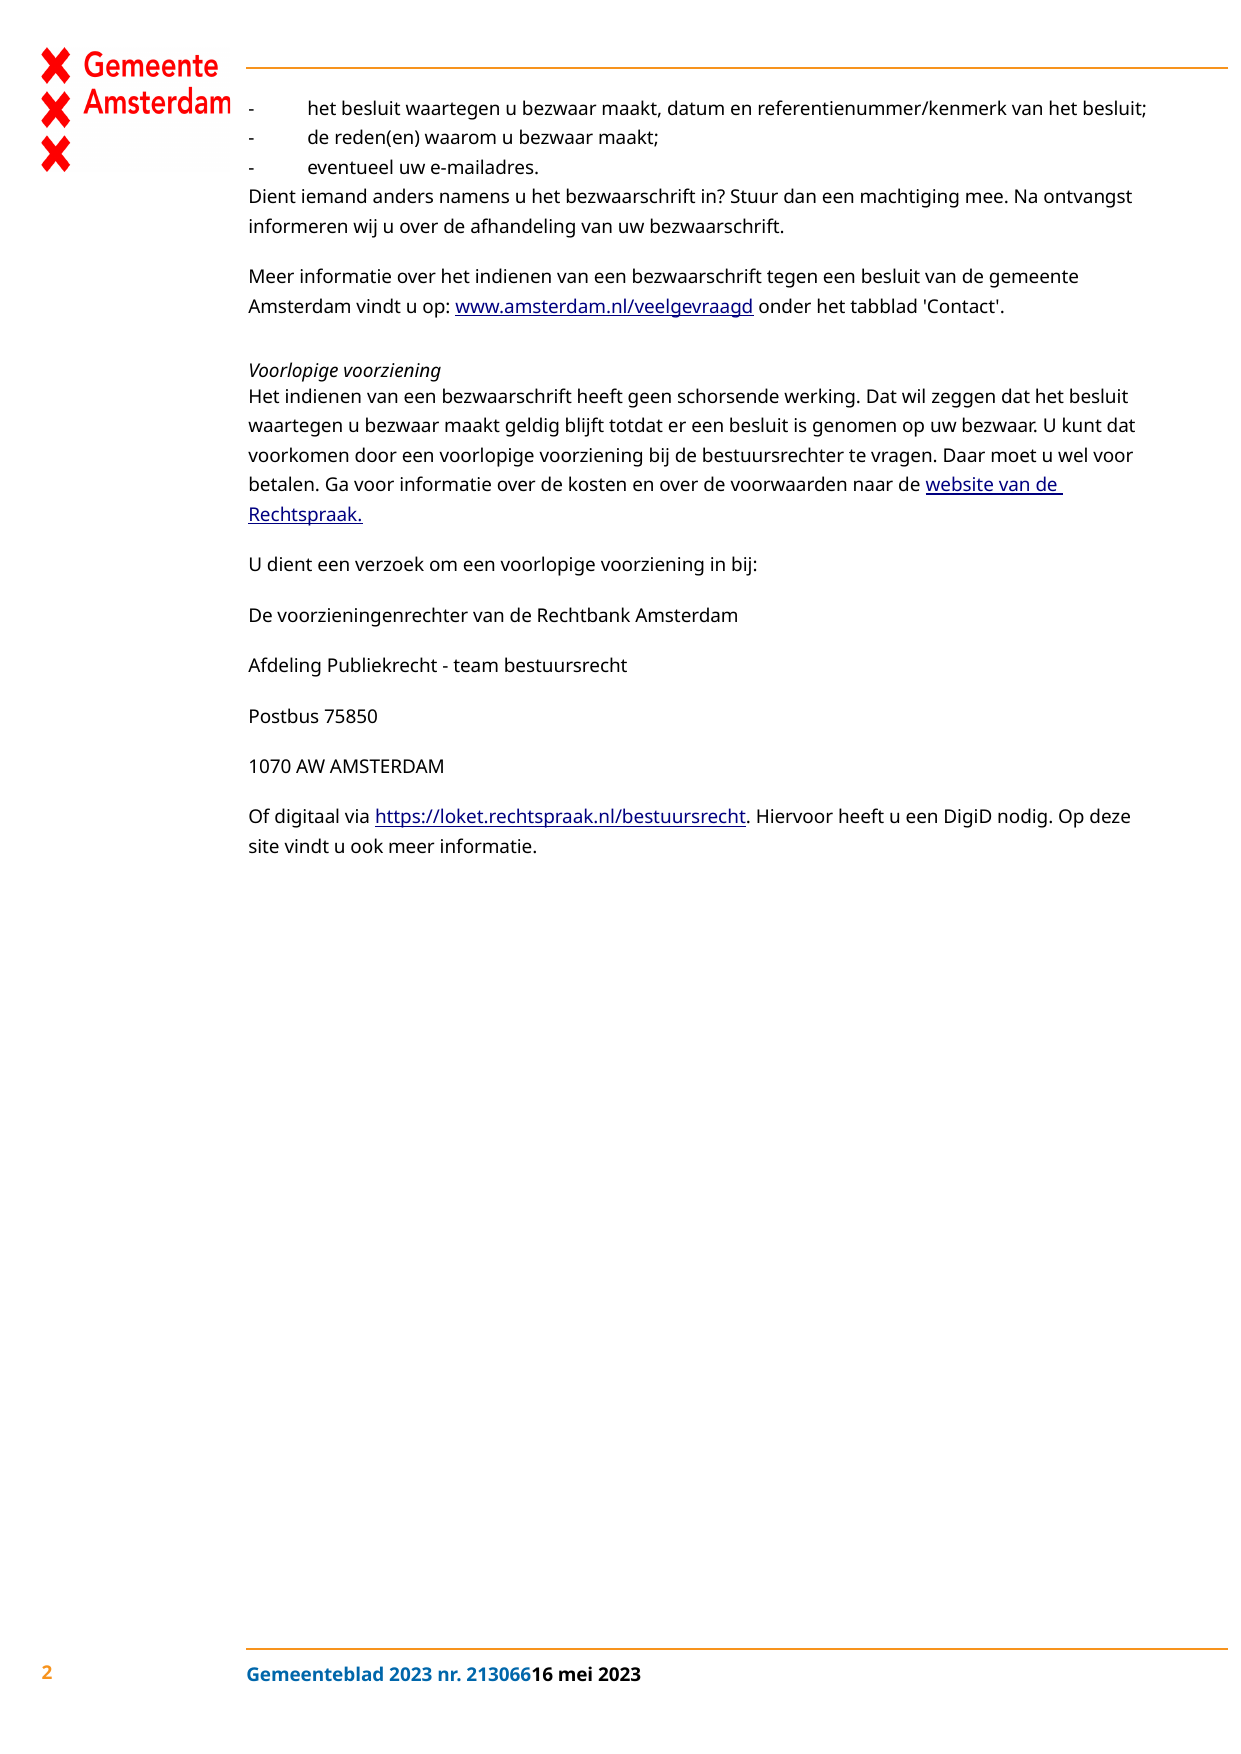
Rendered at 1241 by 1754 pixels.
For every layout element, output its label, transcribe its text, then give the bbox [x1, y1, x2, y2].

list eventueel uw e-mailadres. [248, 154, 1152, 180]
text Postbus 75850 [248, 703, 1152, 728]
list het besluit waartegen u bezwaar maakt, datum en referentienummer/kenmerk van het besluit; [248, 95, 1152, 121]
text U dient een verzoek om een voorlopige voorziening in bij: [248, 552, 1152, 577]
text 1070 AW AMSTERDAM [248, 753, 1152, 779]
text Of digitaal via https://loket.rechtspraak.nl/bestuursrecht. Hiervoor heeft u een DigiD nodig. Op deze site vindt u ook meer informatie. [248, 804, 1152, 859]
text Het indienen van een bezwaarschrift heeft geen schorsende werking. Dat wil zeggen dat het besluit waartegen u bezwaar maakt geldig blijft totdat er een besluit is genomen op uw bezwaar. U kunt dat voorkomen door een voorlopige voorziening bij de bestuursrechter te vragen. Daar moet u wel voor betalen. Ga voor informatie over de kosten en over de voorwaarden naar de website van de Rechtspraak. [248, 383, 1152, 527]
text Dient iemand anders namens u het bezwaarschrift in? Stuur dan een machtiging mee. Na ontvangst informeren wij u over de afhandeling van uw bezwaarschrift. [248, 183, 1152, 239]
text De voorzieningenrechter van de Rechtbank Amsterdam [248, 602, 1152, 628]
list de reden(en) waarom u bezwaar maakt; [248, 124, 1152, 150]
text Voorlopige voorziening [248, 357, 1152, 383]
text Meer informatie over het indienen van een bezwaarschrift tegen een besluit van de gemeente Amsterdam vindt u op: www.amsterdam.nl/veelgevraagd onder het tabblad 'Contact'. [248, 263, 1152, 319]
text Afdeling Publiekrecht - team bestuursrecht [248, 652, 1152, 678]
picture [41, 47, 231, 172]
